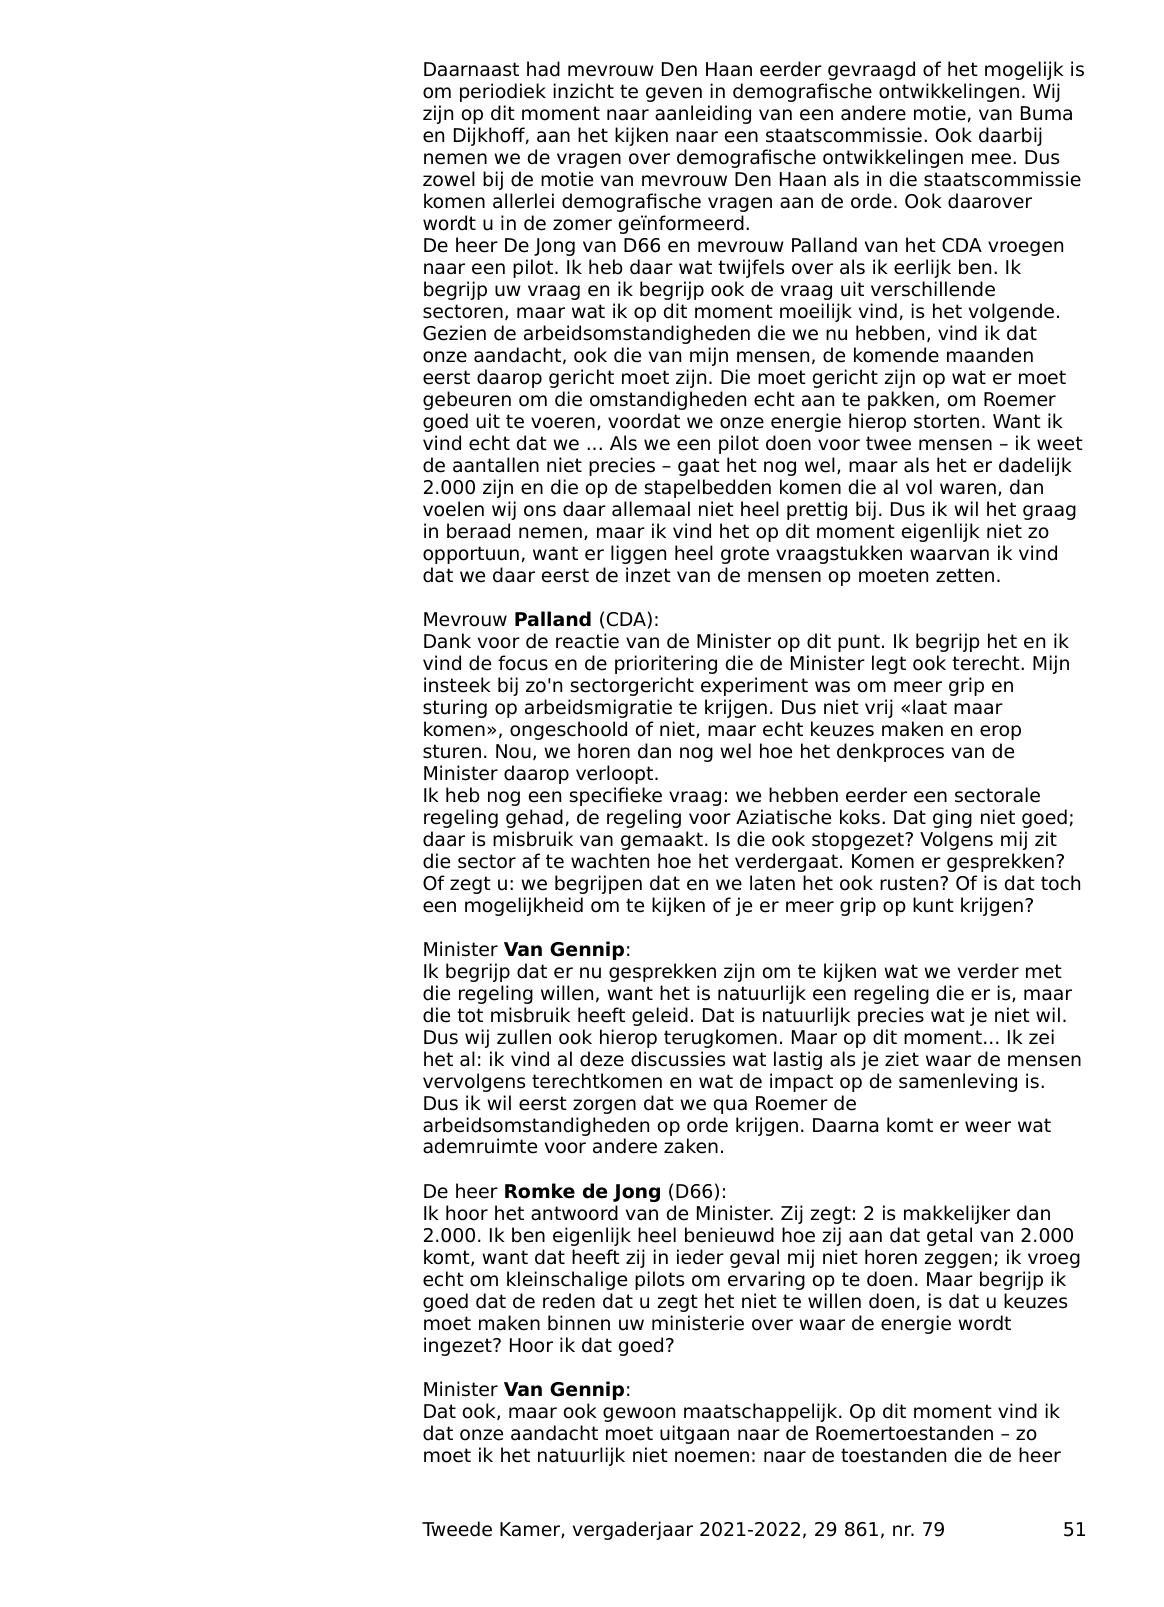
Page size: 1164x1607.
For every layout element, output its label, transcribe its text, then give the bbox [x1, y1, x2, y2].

text Mevrouw Palland (CDA): [422, 609, 1087, 631]
text Ik heb nog een specifieke vraag: we hebben eerder een sectorale regeling gehad, de regeling voor Aziatische koks. Dat ging niet goed; daar is misbruik van gemaakt. Is die ook stopgezet? Volgens mij zit die sector af te wachten hoe het verdergaat. Komen er gesprekken? Of zegt u: we begrijpen dat en we laten het ook rusten? Of is dat toch een mogelijkheid om te kijken of je er meer grip op kunt krijgen? [422, 784, 1087, 916]
text Minister Van Gennip: [422, 939, 1087, 961]
text Dat ook, maar ook gewoon maatschappelijk. Op dit moment vind ik dat onze aandacht moet uitgaan naar de Roemertoestanden – zo moet ik het natuurlijk niet noemen: naar de toestanden die de heer [422, 1401, 1087, 1467]
text Daarnaast had mevrouw Den Haan eerder gevraagd of het mogelijk is om periodiek inzicht te geven in demografische ontwikkelingen. Wij zijn op dit moment naar aanleiding van een andere motie, van Buma en Dijkhoff, aan het kijken naar een staatscommissie. Ook daarbij nemen we de vragen over demografische ontwikkelingen mee. Dus zowel bij de motie van mevrouw Den Haan als in die staatscommissie komen allerlei demografische vragen aan de orde. Ook daarover wordt u in de zomer geïnformeerd. [422, 59, 1087, 235]
text De heer De Jong van D66 en mevrouw Palland van het CDA vroegen naar een pilot. Ik heb daar wat twijfels over als ik eerlijk ben. Ik begrijp uw vraag en ik begrijp ook de vraag uit verschillende sectoren, maar wat ik op dit moment moeilijk vind, is het volgende. Gezien de arbeidsomstandigheden die we nu hebben, vind ik dat onze aandacht, ook die van mijn mensen, de komende maanden eerst daarop gericht moet zijn. Die moet gericht zijn op wat er moet gebeuren om die omstandigheden echt aan te pakken, om Roemer goed uit te voeren, voordat we onze energie hierop storten. Want ik vind echt dat we ... Als we een pilot doen voor twee mensen – ik weet de aantallen niet precies – gaat het nog wel, maar als het er dadelijk 2.000 zijn en die op de stapelbedden komen die al vol waren, dan voelen wij ons daar allemaal niet heel prettig bij. Dus ik wil het graag in beraad nemen, maar ik vind het op dit moment eigenlijk niet zo opportuun, want er liggen heel grote vraagstukken waarvan ik vind dat we daar eerst de inzet van de mensen op moeten zetten. [422, 235, 1087, 587]
text Dank voor de reactie van de Minister op dit punt. Ik begrijp het en ik vind de focus en de prioritering die de Minister legt ook terecht. Mijn insteek bij zo'n sectorgericht experiment was om meer grip en sturing op arbeidsmigratie te krijgen. Dus niet vrij «laat maar komen», ongeschoold of niet, maar echt keuzes maken en erop sturen. Nou, we horen dan nog wel hoe het denkproces van de Minister daarop verloopt. [422, 631, 1087, 784]
text Ik hoor het antwoord van de Minister. Zij zegt: 2 is makkelijker dan 2.000. Ik ben eigenlijk heel benieuwd hoe zij aan dat getal van 2.000 komt, want dat heeft zij in ieder geval mij niet horen zeggen; ik vroeg echt om kleinschalige pilots om ervaring op te doen. Maar begrijp ik goed dat de reden dat u zegt het niet te willen doen, is dat u keuzes moet maken binnen uw ministerie over waar de energie wordt ingezet? Hoor ik dat goed? [422, 1203, 1087, 1356]
text Minister Van Gennip: [422, 1379, 1087, 1401]
text De heer Romke de Jong (D66): [422, 1181, 1087, 1203]
text Ik begrijp dat er nu gesprekken zijn om te kijken wat we verder met die regeling willen, want het is natuurlijk een regeling die er is, maar die tot misbruik heeft geleid. Dat is natuurlijk precies wat je niet wil. Dus wij zullen ook hierop terugkomen. Maar op dit moment... Ik zei het al: ik vind al deze discussies wat lastig als je ziet waar de mensen vervolgens terechtkomen en wat de impact op de samenleving is. Dus ik wil eerst zorgen dat we qua Roemer de arbeidsomstandigheden op orde krijgen. Daarna komt er weer wat ademruimte voor andere zaken. [422, 961, 1087, 1158]
